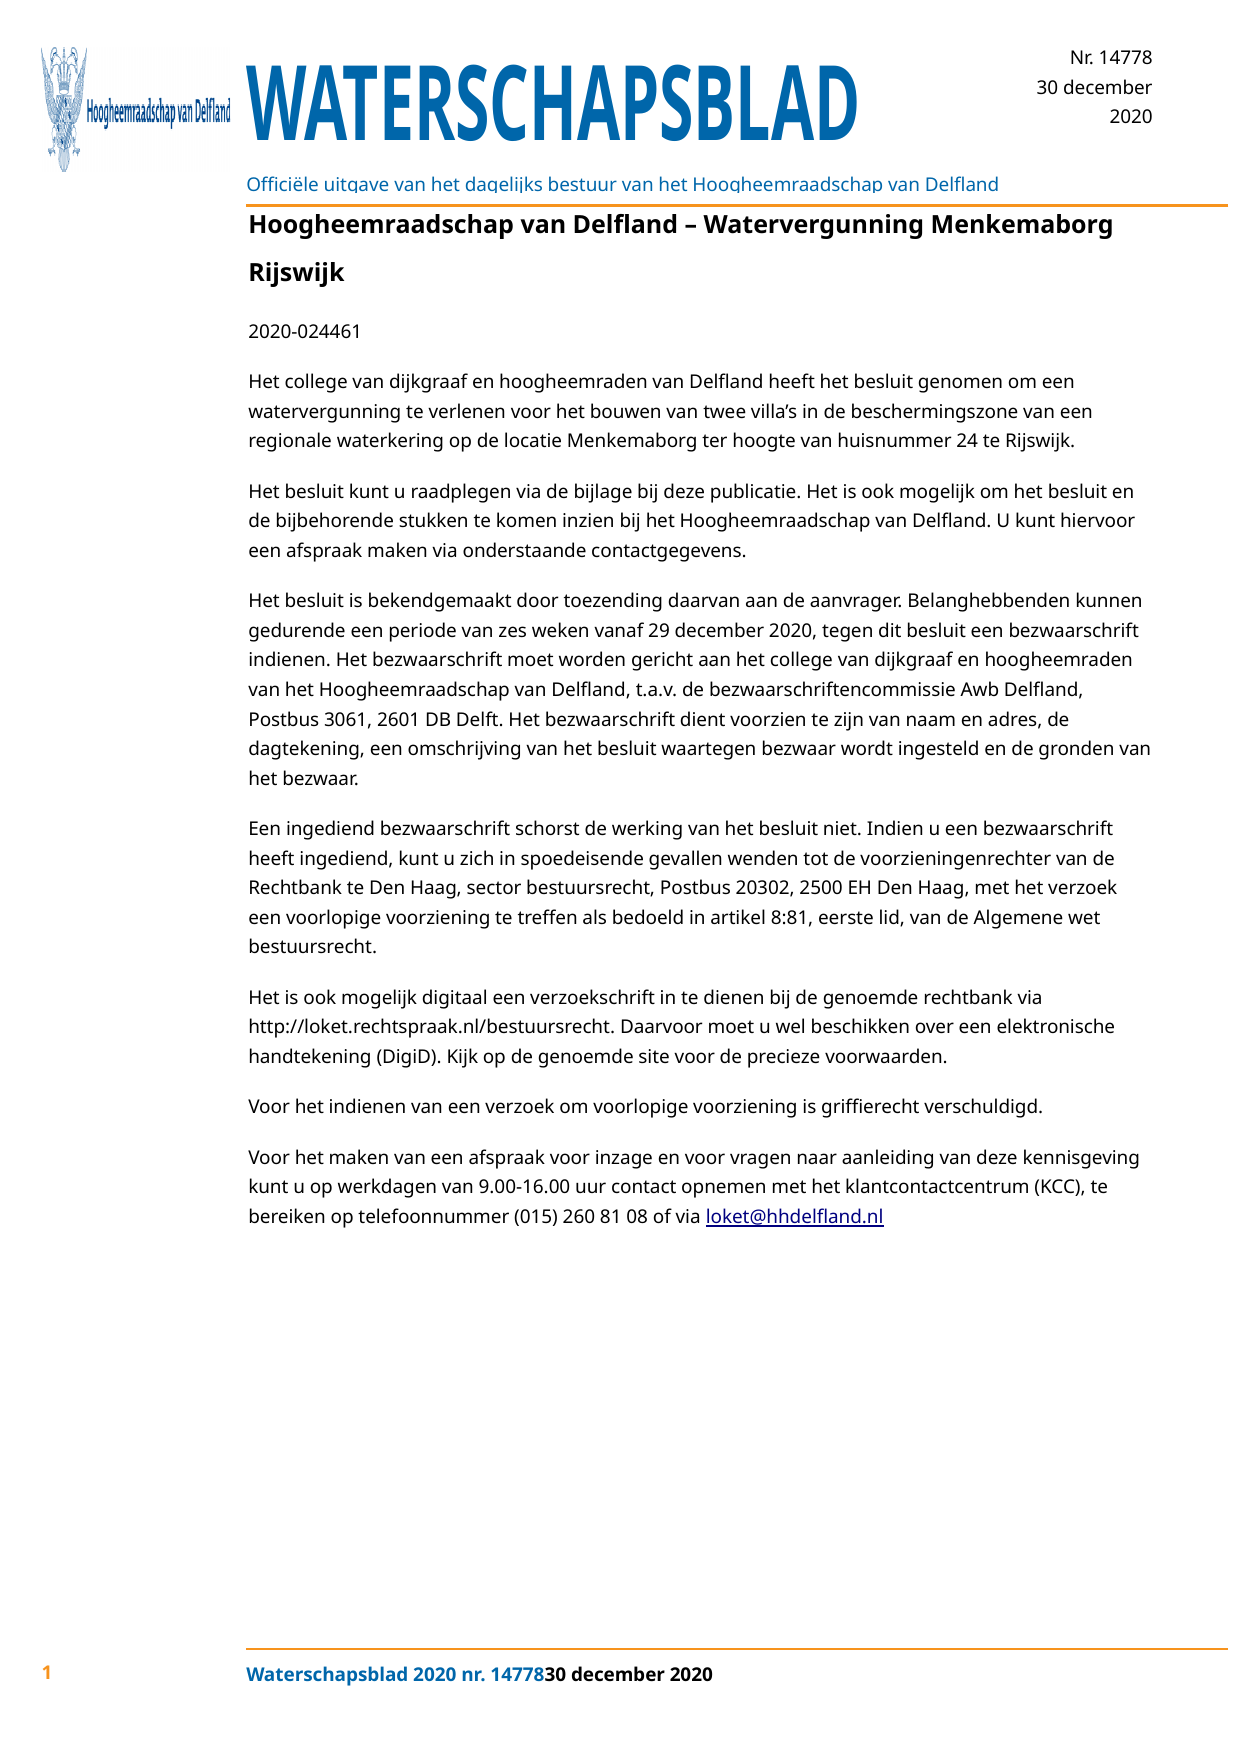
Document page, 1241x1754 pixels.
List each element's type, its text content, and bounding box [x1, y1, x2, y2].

text Voor het indienen van een verzoek om voorlopige voorziening is griffierecht verschuldigd. [248, 1094, 1152, 1119]
text Het besluit is bekendgemaakt door toezending daarvan aan de aanvrager. Belanghebbenden kunnen gedurende een periode van zes weken vanaf 29 december 2020, tegen dit besluit een bezwaarschrift indienen. Het bezwaarschrift moet worden gericht aan het college van dijkgraaf en hoogheemraden van het Hoogheemraadschap van Delfland, t.a.v. de bezwaarschriftencommissie Awb Delfland, Postbus 3061, 2601 DB Delft. Het bezwaarschrift dient voorzien te zijn van naam en adres, de dagtekening, een omschrijving van het besluit waartegen bezwaar wordt ingesteld en de gronden van het bezwaar. [248, 587, 1152, 791]
text Het is ook mogelijk digitaal een verzoekschrift in te dienen bij de genoemde rechtbank via http://loket.rechtspraak.nl/bestuursrecht. Daarvoor moet u wel beschikken over een elektronische handtekening (DigiD). Kijk op de genoemde site voor de precieze voorwaarden. [248, 984, 1152, 1069]
text 2020-024461 [248, 318, 1152, 344]
picture [41, 47, 231, 172]
text Een ingediend bezwaarschrift schorst de werking van het besluit niet. Indien u een bezwaarschrift heeft ingediend, kunt u zich in spoedeisende gevallen wenden tot de voorzieningenrechter van de Rechtbank te Den Haag, sector bestuursrecht, Postbus 20302, 2500 EH Den Haag, met het verzoek een voorlopige voorziening te treffen als bedoeld in artikel 8:81, eerste lid, van de Algemene wet bestuursrecht. [248, 815, 1152, 959]
text Het besluit kunt u raadplegen via de bijlage bij deze publicatie. Het is ook mogelijk om het besluit en de bijbehorende stukken te komen inzien bij het Hoogheemraadschap van Delfland. U kunt hiervoor een afspraak maken via onderstaande contactgegevens. [248, 478, 1152, 563]
text Het college van dijkgraaf en hoogheemraden van Delfland heeft het besluit genomen om een watervergunning te verlenen voor het bouwen van twee villa’s in de beschermingszone van een regionale waterkering op de locatie Menkemaborg ter hoogte van huisnummer 24 te Rijswijk. [248, 368, 1152, 453]
text Voor het maken van een afspraak voor inzage en voor vragen naar aanleiding van deze kennisgeving kunt u op werkdagen van 9.00-16.00 uur contact opnemen met het klantcontactcentrum (KCC), te bereiken op telefoonnummer (015) 260 81 08 of via loket@hhdelfland.nl [248, 1144, 1152, 1229]
text Hoogheemraadschap van Delfland – Watervergunning Menkemaborg Rijswijk [248, 207, 1152, 288]
